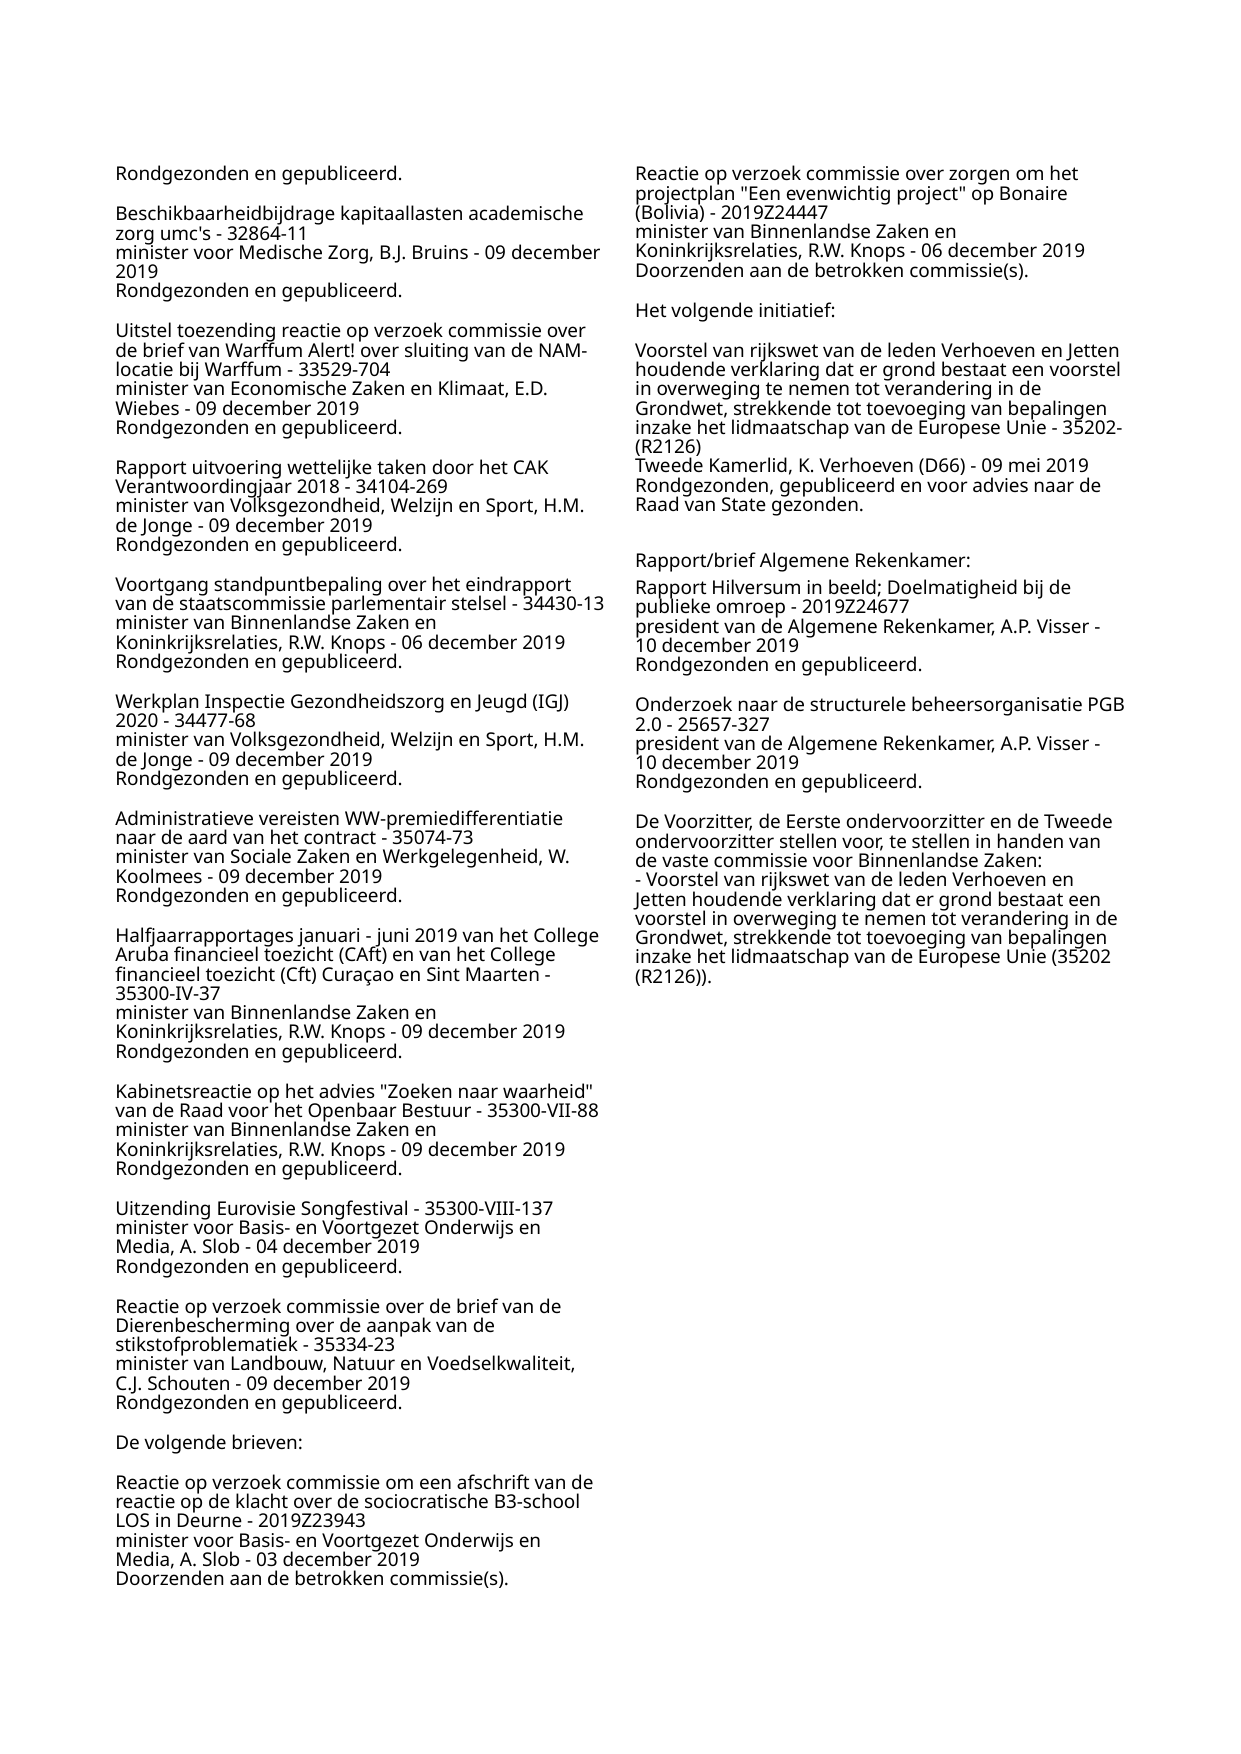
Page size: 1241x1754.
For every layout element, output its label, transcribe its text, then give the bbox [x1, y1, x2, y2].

text Werkplan Inspectie Gezondheidszorg en Jeugd (IGJ) 2020 - 34477-68 [115, 693, 605, 731]
text Reactie op verzoek commissie over de brief van de Dierenbescherming over de aanpak van de stikstofproblematiek - 35334-23 [115, 1298, 605, 1355]
text minister van Binnenlandse Zaken en Koninkrijksrelaties, R.W. Knops - 06 december 2019 [115, 614, 605, 653]
text Rondgezonden en gepubliceerd. [115, 1394, 605, 1413]
text minister van Binnenlandse Zaken en Koninkrijksrelaties, R.W. Knops - 06 december 2019 [635, 223, 1125, 262]
text Rondgezonden en gepubliceerd. [115, 282, 605, 302]
text minister voor Basis- en Voortgezet Onderwijs en Media, A. Slob - 03 december 2019 [115, 1532, 605, 1570]
text Doorzenden aan de betrokken commissie(s). [115, 1570, 605, 1589]
text Rondgezonden en gepubliceerd. [115, 887, 605, 906]
text minister voor Medische Zorg, B.J. Bruins - 09 december 2019 [115, 244, 605, 282]
text Rondgezonden en gepubliceerd. [635, 656, 1125, 676]
text minister van Volksgezondheid, Welzijn en Sport, H.M. de Jonge - 09 december 2019 [115, 731, 605, 770]
text Reactie op verzoek commissie over zorgen om het projectplan "Een evenwichtig project" op Bonaire (Bolivia) - 2019Z24447 [635, 165, 1125, 223]
text Voorstel van rijkswet van de leden Verhoeven en Jetten houdende verklaring dat er grond bestaat een voorstel in overweging te nemen tot verandering in de Grondwet, strekkende tot toevoeging van bepalingen inzake het lidmaatschap van de Europese Unie - 35202-(R2126) [635, 342, 1125, 457]
text president van de Algemene Rekenkamer, A.P. Visser - 10 december 2019 [635, 735, 1125, 773]
text Reactie op verzoek commissie om een afschrift van de reactie op de klacht over de sociocratische B3-school LOS in Deurne - 2019Z23943 [115, 1474, 605, 1532]
text Rondgezonden en gepubliceerd. [635, 773, 1125, 793]
text Rondgezonden en gepubliceerd. [115, 770, 605, 789]
text Uitstel toezending reactie op verzoek commissie over de brief van Warffum Alert! over sluiting van de NAM-locatie bij Warffum - 33529-704 [115, 322, 605, 380]
text Tweede Kamerlid, K. Verhoeven (D66) - 09 mei 2019 [635, 457, 1125, 477]
text Doorzenden aan de betrokken commissie(s). [635, 262, 1125, 281]
text minister van Binnenlandse Zaken en Koninkrijksrelaties, R.W. Knops - 09 december 2019 [115, 1121, 605, 1160]
text Beschikbaarheidbijdrage kapitaallasten academische zorg umc's - 32864-11 [115, 205, 605, 244]
text Rondgezonden en gepubliceerd. [115, 653, 605, 672]
text Het volgende initiatief: [635, 302, 1125, 321]
text Uitzending Eurovisie Songfestival - 35300-VIII-137 [115, 1200, 605, 1219]
text De Voorzitter, de Eerste ondervoorzitter en de Tweede ondervoorzitter stellen voor, te stellen in handen van de vaste commissie voor Binnenlandse Zaken: [635, 813, 1125, 871]
text minister voor Basis- en Voortgezet Onderwijs en Media, A. Slob - 04 december 2019 [115, 1219, 605, 1258]
text Rapport/brief Algemene Rekenkamer: [635, 548, 1125, 573]
text Rondgezonden en gepubliceerd. [115, 1258, 605, 1277]
text Rondgezonden en gepubliceerd. [115, 536, 605, 555]
text Rondgezonden, gepubliceerd en voor advies naar de Raad van State gezonden. [635, 477, 1125, 515]
text De volgende brieven: [115, 1434, 605, 1453]
text Rondgezonden en gepubliceerd. [115, 419, 605, 438]
text Rondgezonden en gepubliceerd. [115, 1043, 605, 1062]
text minister van Sociale Zaken en Werkgelegenheid, W. Koolmees - 09 december 2019 [115, 848, 605, 887]
text minister van Volksgezondheid, Welzijn en Sport, H.M. de Jonge - 09 december 2019 [115, 497, 605, 536]
text Voortgang standpuntbepaling over het eindrapport van de staatscommissie parlementair stelsel - 34430-13 [115, 576, 605, 614]
text Administratieve vereisten WW-premiedifferentiatie naar de aard van het contract - 35074-73 [115, 810, 605, 848]
text Rondgezonden en gepubliceerd. [115, 165, 605, 184]
text Rapport Hilversum in beeld; Doelmatigheid bij de publieke omroep - 2019Z24677 [635, 579, 1125, 618]
text president van de Algemene Rekenkamer, A.P. Visser - 10 december 2019 [635, 618, 1125, 656]
text Rondgezonden en gepubliceerd. [115, 1160, 605, 1179]
text minister van Binnenlandse Zaken en Koninkrijksrelaties, R.W. Knops - 09 december 2019 [115, 1004, 605, 1043]
text minister van Landbouw, Natuur en Voedselkwaliteit, C.J. Schouten - 09 december 2019 [115, 1355, 605, 1394]
text minister van Economische Zaken en Klimaat, E.D. Wiebes - 09 december 2019 [115, 380, 605, 419]
text Onderzoek naar de structurele beheersorganisatie PGB 2.0 - 25657-327 [635, 696, 1125, 735]
text Kabinetsreactie op het advies "Zoeken naar waarheid" van de Raad voor het Openbaar Bestuur - 35300-VII-88 [115, 1083, 605, 1121]
text Halfjaarrapportages januari - juni 2019 van het College Aruba financieel toezicht (CAft) en van het College financieel toezicht (Cft) Curaçao en Sint Maarten - 35300-IV-37 [115, 927, 605, 1004]
text - Voorstel van rijkswet van de leden Verhoeven en Jetten houdende verklaring dat er grond bestaat een voorstel in overweging te nemen tot verandering in de Grondwet, strekkende tot toevoeging van bepalingen inzake het lidmaatschap van de Europese Unie (35202 (R2126)). [635, 871, 1125, 987]
text Rapport uitvoering wettelijke taken door het CAK Verantwoordingjaar 2018 - 34104-269 [115, 459, 605, 497]
